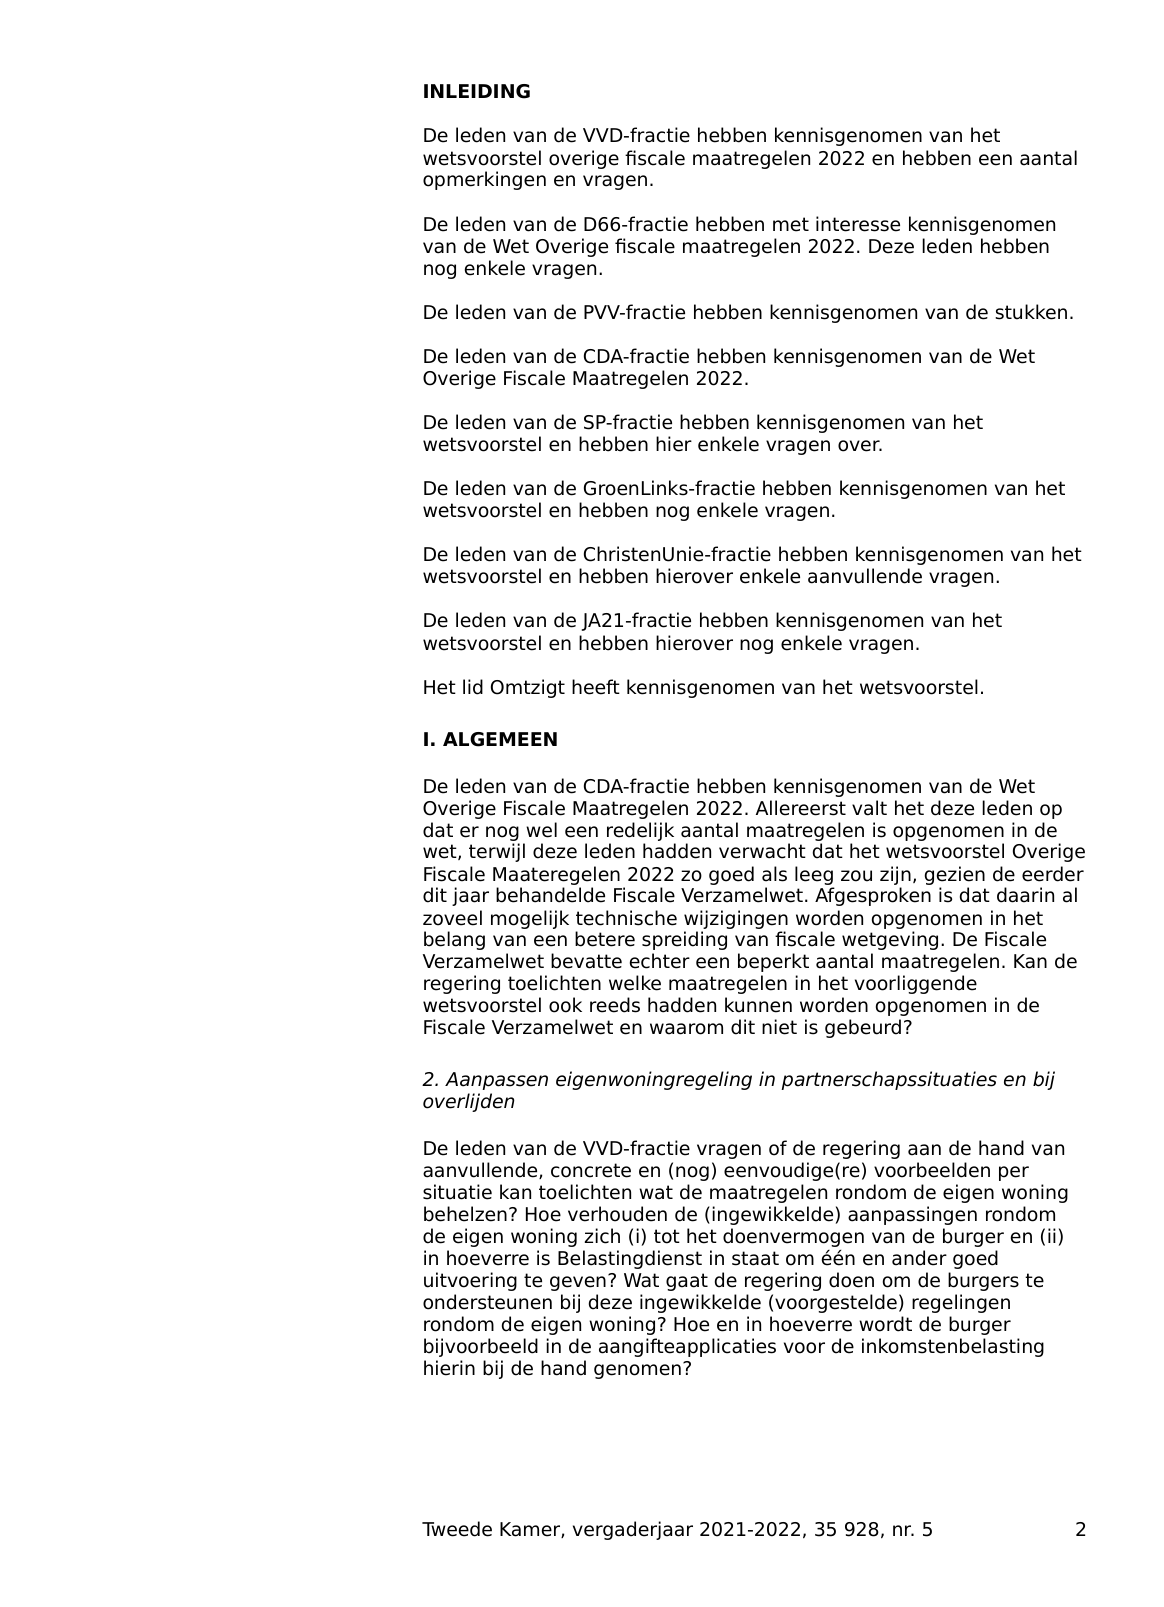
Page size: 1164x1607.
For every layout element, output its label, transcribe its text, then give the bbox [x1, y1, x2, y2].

text Het lid Omtzigt heeft kennisgenomen van het wetsvoorstel. [422, 677, 1087, 698]
text De leden van de JA21-fractie hebben kennisgenomen van het wetsvoorstel en hebben hierover nog enkele vragen. [422, 610, 1087, 654]
text De leden van de GroenLinks-fractie hebben kennisgenomen van het wetsvoorstel en hebben nog enkele vragen. [422, 478, 1087, 522]
text De leden van de CDA-fractie hebben kennisgenomen van de Wet Overige Fiscale Maatregelen 2022. [422, 346, 1087, 390]
text De leden van de ChristenUnie-fractie hebben kennisgenomen van het wetsvoorstel en hebben hierover enkele aanvullende vragen. [422, 544, 1087, 588]
text De leden van de D66-fractie hebben met interesse kennisgenomen van de Wet Overige fiscale maatregelen 2022. Deze leden hebben nog enkele vragen. [422, 213, 1087, 279]
text De leden van de PVV-fractie hebben kennisgenomen van de stukken. [422, 302, 1087, 324]
text De leden van de VVD-fractie vragen of de regering aan de hand van aanvullende, concrete en (nog) eenvoudige(re) voorbeelden per situatie kan toelichten wat de maatregelen rondom de eigen woning behelzen? Hoe verhouden de (ingewikkelde) aanpassingen rondom de eigen woning zich (i) tot het doenvermogen van de burger en (ii) in hoeverre is Belastingdienst in staat om één en ander goed uitvoering te geven? Wat gaat de regering doen om de burgers te ondersteunen bij deze ingewikkelde (voorgestelde) regelingen rondom de eigen woning? Hoe en in hoeverre wordt de burger bijvoorbeeld in de aangifteapplicaties voor de inkomstenbelasting hierin bij de hand genomen? [422, 1138, 1087, 1380]
text De leden van de CDA-fractie hebben kennisgenomen van de Wet Overige Fiscale Maatregelen 2022. Allereerst valt het deze leden op dat er nog wel een redelijk aantal maatregelen is opgenomen in de wet, terwijl deze leden hadden verwacht dat het wetsvoorstel Overige Fiscale Maateregelen 2022 zo goed als leeg zou zijn, gezien de eerder dit jaar behandelde Fiscale Verzamelwet. Afgesproken is dat daarin al zoveel mogelijk technische wijzigingen worden opgenomen in het belang van een betere spreiding van fiscale wetgeving. De Fiscale Verzamelwet bevatte echter een beperkt aantal maatregelen. Kan de regering toelichten welke maatregelen in het voorliggende wetsvoorstel ook reeds hadden kunnen worden opgenomen in de Fiscale Verzamelwet en waarom dit niet is gebeurd? [422, 776, 1087, 1039]
text De leden van de SP-fractie hebben kennisgenomen van het wetsvoorstel en hebben hier enkele vragen over. [422, 412, 1087, 456]
subtitle I. ALGEMEEN [422, 728, 1087, 751]
text De leden van de VVD-fractie hebben kennisgenomen van het wetsvoorstel overige fiscale maatregelen 2022 en hebben een aantal opmerkingen en vragen. [422, 125, 1087, 191]
subtitle 2. Aanpassen eigenwoningregeling in partnerschapssituaties en bij overlijden [422, 1069, 1087, 1113]
subtitle INLEIDING [422, 81, 1087, 103]
